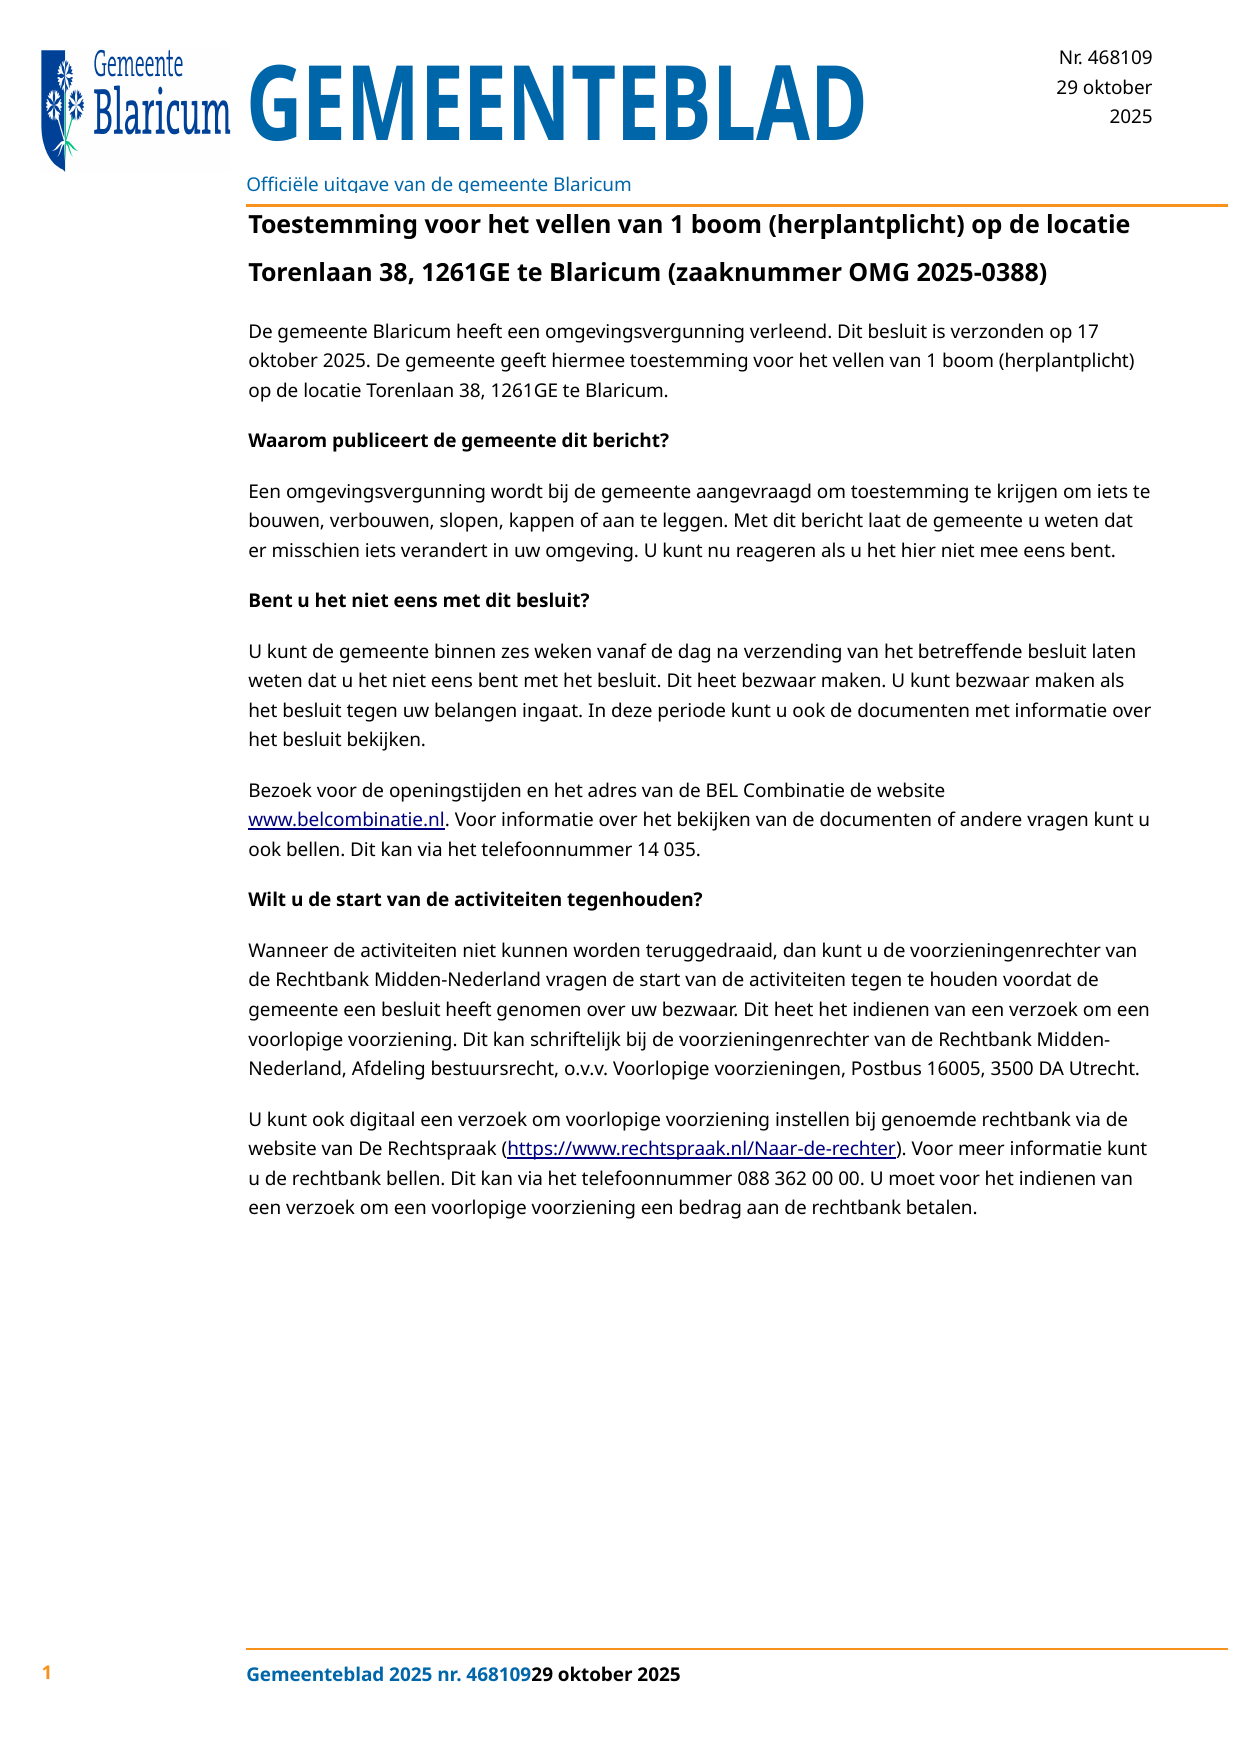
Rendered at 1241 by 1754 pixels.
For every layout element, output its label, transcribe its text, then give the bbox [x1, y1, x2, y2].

text Wanneer de activiteiten niet kunnen worden teruggedraaid, dan kunt u de voorzieningenrechter van de Rechtbank Midden-Nederland vragen de start van de activiteiten tegen te houden voordat de gemeente een besluit heeft genomen over uw bezwaar. Dit heet het indienen van een verzoek om een voorlopige voorziening. Dit kan schriftelijk bij de voorzieningenrechter van de Rechtbank Midden-Nederland, Afdeling bestuursrecht, o.v.v. Voorlopige voorzieningen, Postbus 16005, 3500 DA Utrecht. [248, 937, 1152, 1081]
picture [41, 47, 231, 172]
text U kunt ook digitaal een verzoek om voorlopige voorziening instellen bij genoemde rechtbank via de website van De Rechtspraak (https://www.rechtspraak.nl/Naar-de-rechter). Voor meer informatie kunt u de rechtbank bellen. Dit kan via het telefoonnummer 088 362 00 00. U moet voor het indienen van een verzoek om een voorlopige voorziening een bedrag aan de rechtbank betalen. [248, 1106, 1152, 1220]
text Een omgevingsvergunning wordt bij de gemeente aangevraagd om toestemming te krijgen om iets te bouwen, verbouwen, slopen, kappen of aan te leggen. Met dit bericht laat de gemeente u weten dat er misschien iets verandert in uw omgeving. U kunt nu reageren als u het hier niet mee eens bent. [248, 478, 1152, 563]
text Toestemming voor het vellen van 1 boom (herplantplicht) op de locatie Torenlaan 38, 1261GE te Blaricum (zaaknummer OMG 2025-0388) [248, 207, 1152, 288]
text Wilt u de start van de activiteiten tegenhouden? [248, 887, 1152, 912]
text De gemeente Blaricum heeft een omgevingsvergunning verleend. Dit besluit is verzonden op 17 oktober 2025. De gemeente geeft hiermee toestemming voor het vellen van 1 boom (herplantplicht) op de locatie Torenlaan 38, 1261GE te Blaricum. [248, 318, 1152, 403]
text Bent u het niet eens met dit besluit? [248, 587, 1152, 613]
text Waarom publiceert de gemeente dit bericht? [248, 427, 1152, 453]
text U kunt de gemeente binnen zes weken vanaf de dag na verzending van het betreffende besluit laten weten dat u het niet eens bent met het besluit. Dit heet bezwaar maken. U kunt bezwaar maken als het besluit tegen uw belangen ingaat. In deze periode kunt u ook de documenten met informatie over het besluit bekijken. [248, 638, 1152, 752]
text Bezoek voor de openingstijden en het adres van de BEL Combinatie de website www.belcombinatie.nl. Voor informatie over het bekijken van de documenten of andere vragen kunt u ook bellen. Dit kan via het telefoonnummer 14 035. [248, 777, 1152, 862]
